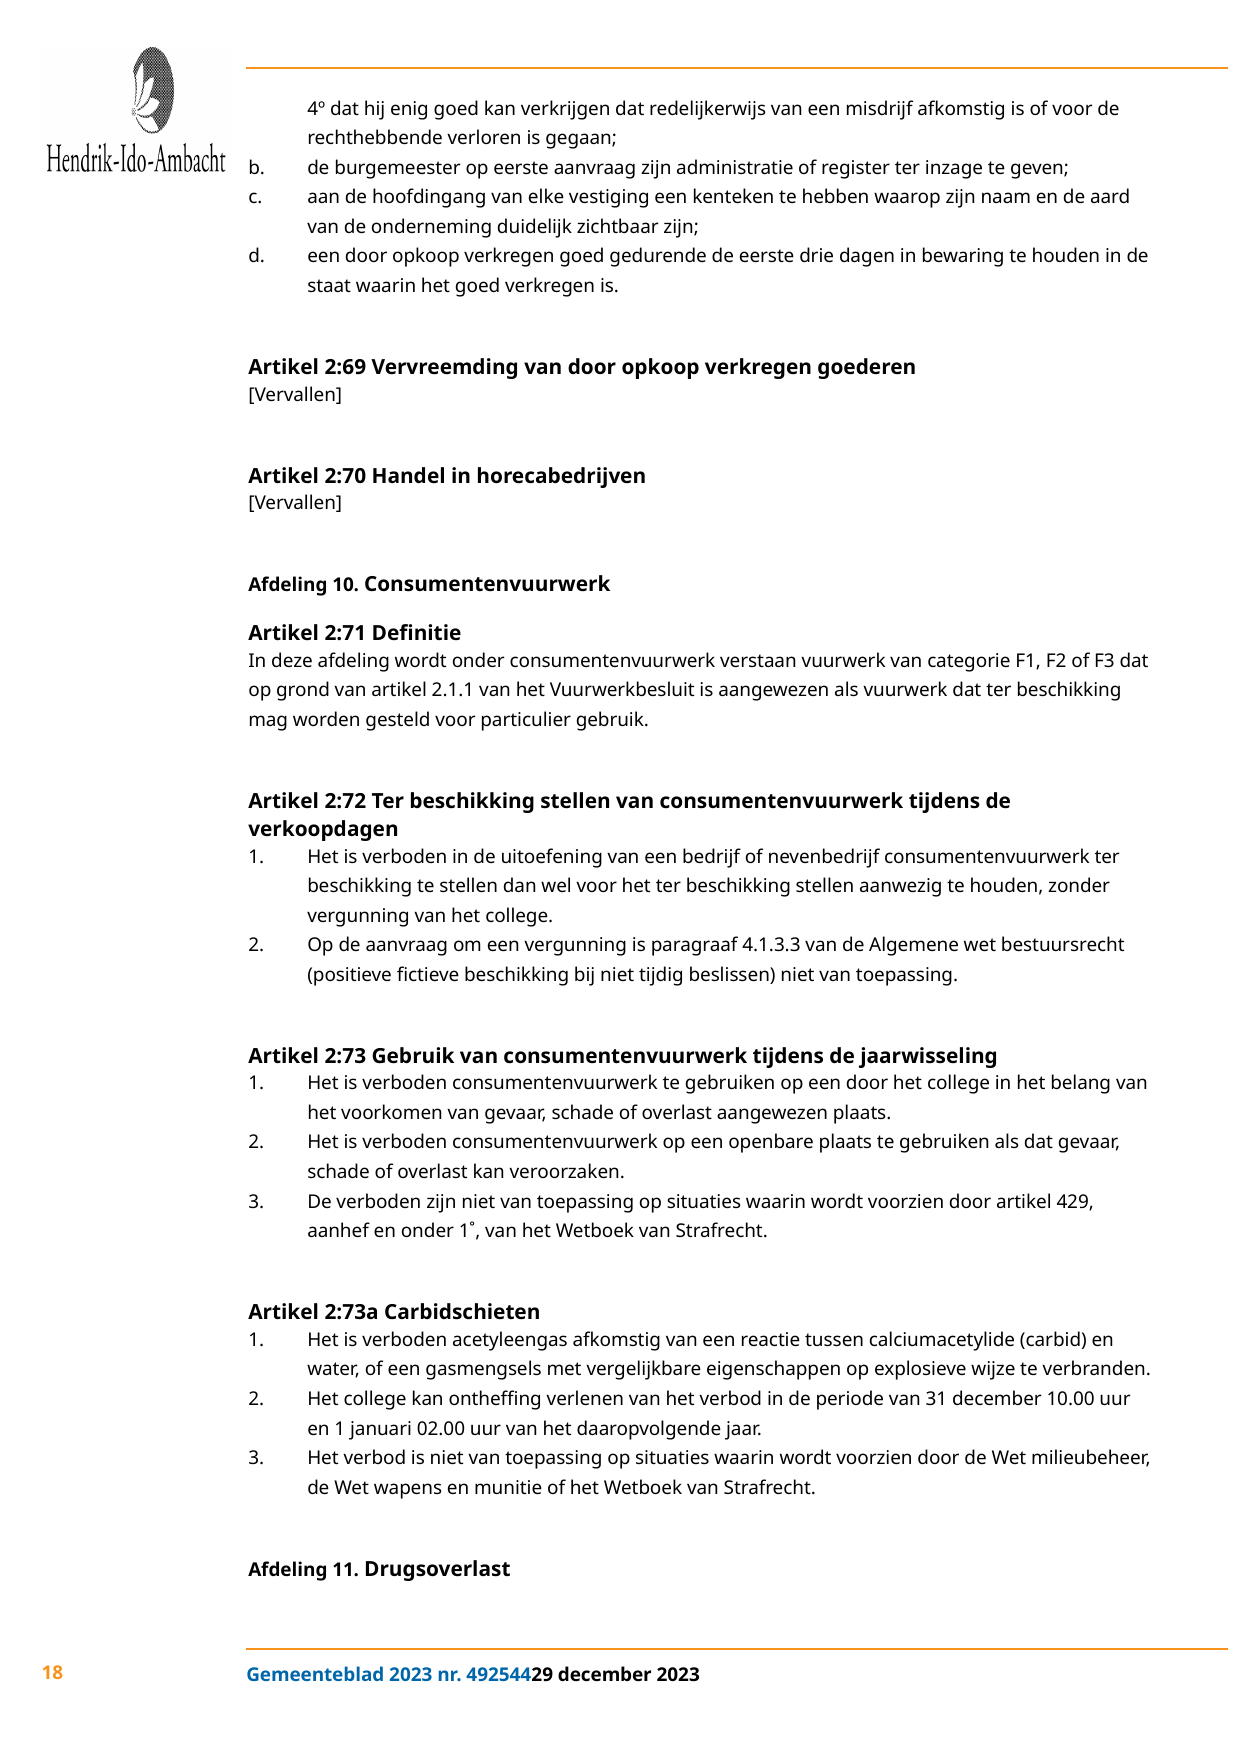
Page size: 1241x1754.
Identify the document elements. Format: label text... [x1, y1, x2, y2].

text Artikel 2:73 Gebruik van consumentenvuurwerk tijdens de jaarwisseling [248, 1041, 1152, 1069]
list Het is verboden in de uitoefening van een bedrijf of nevenbedrijf consumentenvuurwerk ter beschikking te stellen dan wel voor het ter beschikking stellen aanwezig te houden, zonder vergunning van het college. [248, 843, 1152, 928]
text Artikel 2:71 Definitie [248, 618, 1152, 647]
text Artikel 2:73a Carbidschieten [248, 1297, 1152, 1326]
text Afdeling 11. Drugsoverlast [248, 1554, 1152, 1582]
list Het verbod is niet van toepassing op situaties waarin wordt voorzien door de Wet milieubeheer, de Wet wapens en munitie of het Wetboek van Strafrecht. [248, 1444, 1152, 1499]
list Op de aanvraag om een vergunning is paragraaf 4.1.3.3 van de Algemene wet bestuursrecht (positieve fictieve beschikking bij niet tijdig beslissen) niet van toepassing. [248, 932, 1152, 987]
list 4º dat hij enig goed kan verkrijgen dat redelijkerwijs van een misdrijf afkomstig is of voor de rechthebbende verloren is gegaan; [248, 95, 1152, 150]
picture [41, 47, 231, 172]
list Het is verboden acetyleengas afkomstig van een reactie tussen calciumacetylide (carbid) en water, of een gasmengsels met vergelijkbare eigenschappen op explosieve wijze te verbranden. [248, 1326, 1152, 1381]
text [Vervallen] [248, 381, 1152, 406]
text [Vervallen] [248, 489, 1152, 515]
list De verboden zijn niet van toepassing op situaties waarin wordt voorzien door artikel 429, aanhef en onder 1˚, van het Wetboek van Strafrecht. [248, 1188, 1152, 1243]
text Artikel 2:70 Handel in horecabedrijven [248, 461, 1152, 489]
list Het is verboden consumentenvuurwerk op een openbare plaats te gebruiken als dat gevaar, schade of overlast kan veroorzaken. [248, 1129, 1152, 1184]
text Artikel 2:69 Vervreemding van door opkoop verkregen goederen [248, 352, 1152, 381]
text In deze afdeling wordt onder consumentenvuurwerk verstaan vuurwerk van categorie F1, F2 of F3 dat op grond van artikel 2.1.1 van het Vuurwerkbesluit is aangewezen als vuurwerk dat ter beschikking mag worden gesteld voor particulier gebruik. [248, 647, 1152, 732]
list Het college kan ontheffing verlenen van het verbod in de periode van 31 december 10.00 uur en 1 januari 02.00 uur van het daaropvolgende jaar. [248, 1385, 1152, 1440]
list aan de hoofdingang van elke vestiging een kenteken te hebben waarop zijn naam en de aard van de onderneming duidelijk zichtbaar zijn; [248, 183, 1152, 239]
list de burgemeester op eerste aanvraag zijn administratie of register ter inzage te geven; [248, 154, 1152, 180]
text Artikel 2:72 Ter beschikking stellen van consumentenvuurwerk tijdens de verkoopdagen [248, 786, 1152, 843]
list Het is verboden consumentenvuurwerk te gebruiken op een door het college in het belang van het voorkomen van gevaar, schade of overlast aangewezen plaats. [248, 1069, 1152, 1125]
text Afdeling 10. Consumentenvuurwerk [248, 569, 1152, 597]
list een door opkoop verkregen goed gedurende de eerste drie dagen in bewaring te houden in de staat waarin het goed verkregen is. [248, 243, 1152, 298]
